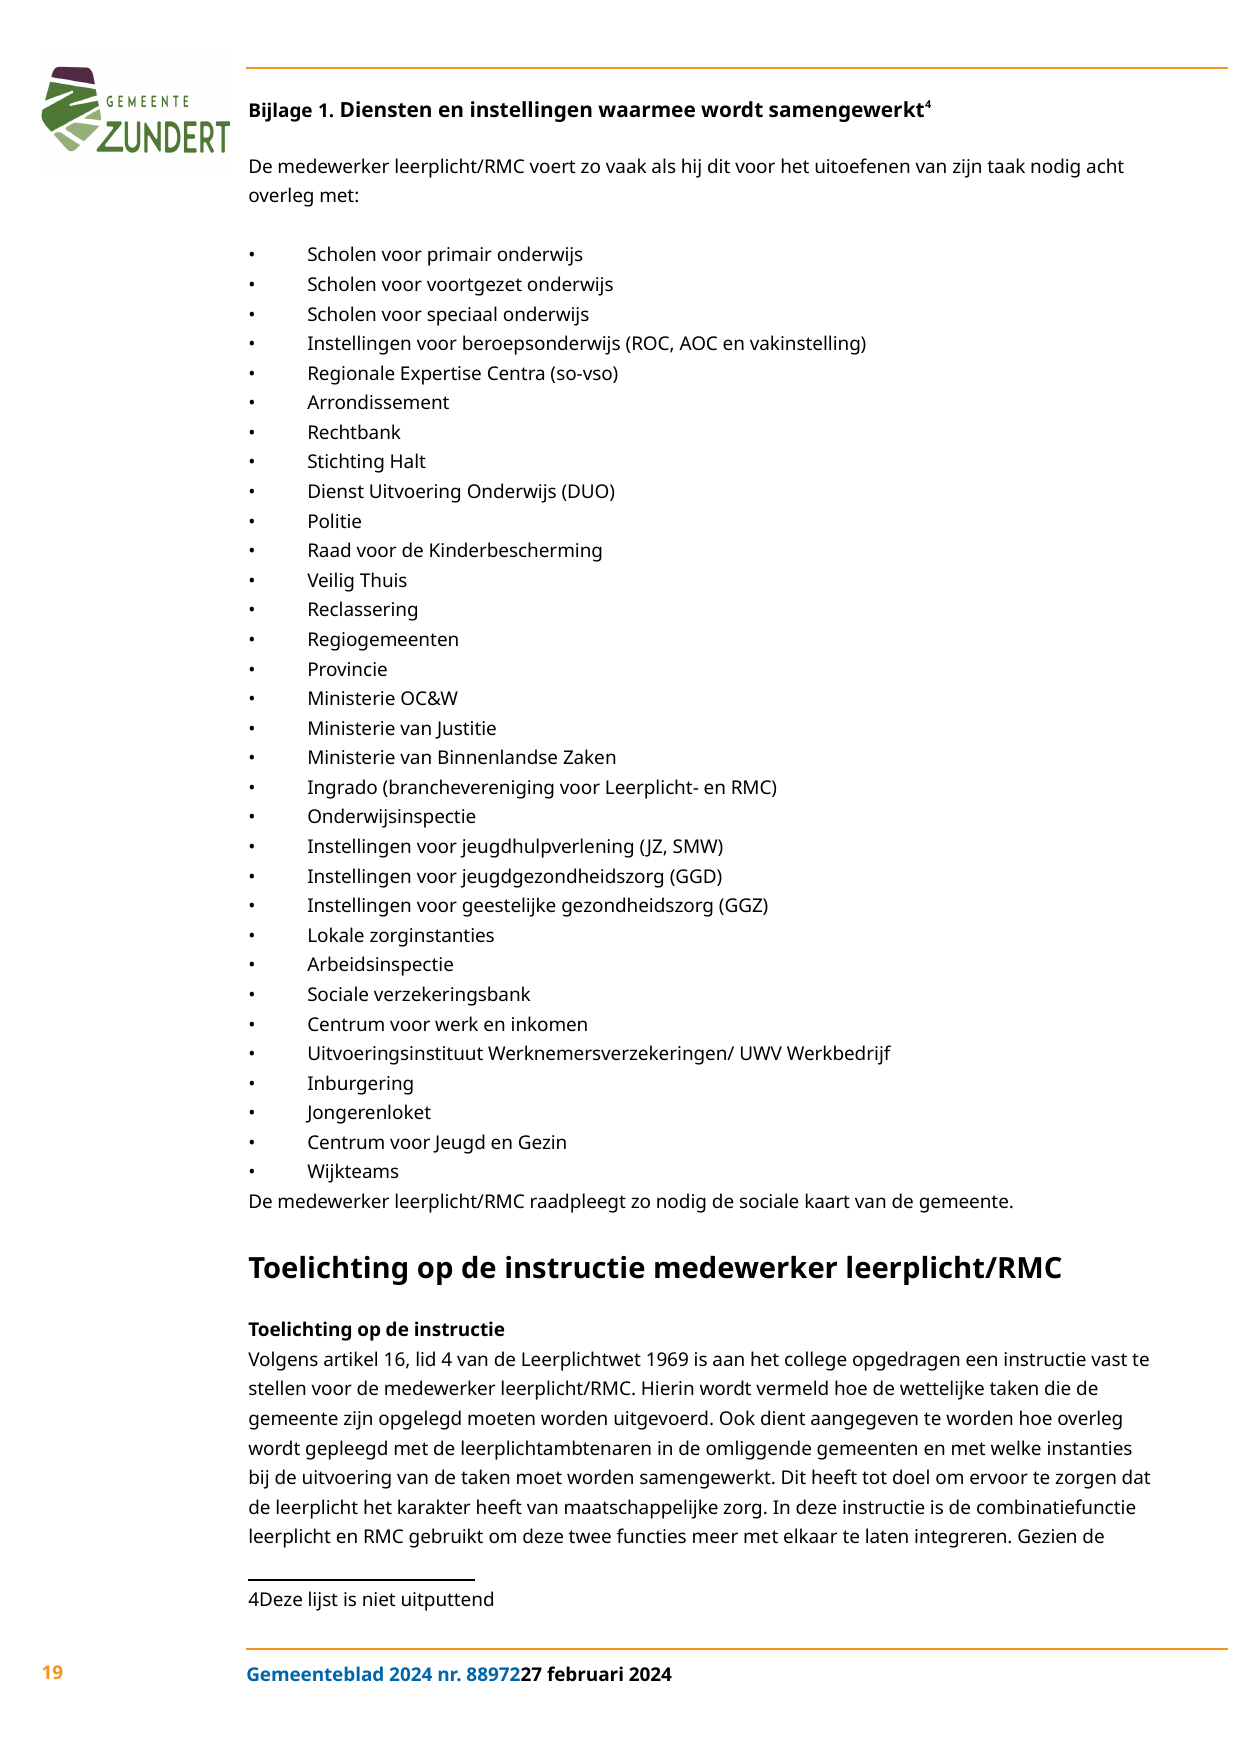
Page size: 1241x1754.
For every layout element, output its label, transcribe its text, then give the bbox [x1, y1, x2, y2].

text Bijlage 1. Diensten en instellingen waarmee wordt samengewerkt [248, 95, 1152, 123]
list Arbeidsinspectie [248, 952, 1152, 977]
picture [41, 47, 231, 172]
list Politie [248, 508, 1152, 534]
text Deze lijst is niet uitputtend [248, 1586, 1152, 1612]
text Toelichting op de instructie medewerker leerplicht/RMC [248, 1247, 1152, 1287]
list Regionale Expertise Centra (so-vso) [248, 360, 1152, 386]
list Wijkteams [248, 1159, 1152, 1184]
list Ministerie OC&W [248, 685, 1152, 711]
list Arrondissement [248, 389, 1152, 415]
list Ministerie van Justitie [248, 715, 1152, 741]
list Lokale zorginstanties [248, 922, 1152, 948]
list Jongerenloket [248, 1099, 1152, 1125]
text De medewerker leerplicht/RMC voert zo vaak als hij dit voor het uitoefenen van zijn taak nodig acht overleg met: [248, 153, 1152, 208]
list Ministerie van Binnenlandse Zaken [248, 744, 1152, 770]
list Sociale verzekeringsbank [248, 981, 1152, 1007]
list Uitvoeringsinstituut Werknemersverzekeringen/ UWV Werkbedrijf [248, 1040, 1152, 1066]
list Ingrado (branchevereniging voor Leerplicht- en RMC) [248, 774, 1152, 800]
list Veilig Thuis [248, 567, 1152, 593]
text De medewerker leerplicht/RMC raadpleegt zo nodig de sociale kaart van de gemeente. [248, 1188, 1152, 1214]
text Toelichting op de instructie [248, 1316, 1152, 1342]
list Scholen voor primair onderwijs [248, 242, 1152, 267]
list Instellingen voor jeugdhulpverlening (JZ, SMW) [248, 833, 1152, 859]
list Provincie [248, 656, 1152, 682]
text Volgens artikel 16, lid 4 van de Leerplichtwet 1969 is aan het college opgedragen een instructie vast te stellen voor de medewerker leerplicht/RMC. Hierin wordt vermeld hoe de wettelijke taken die de gemeente zijn opgelegd moeten worden uitgevoerd. Ook dient aangegeven te worden hoe overleg wordt gepleegd met de leerplichtambtenaren in de omliggende gemeenten en met welke instanties bij de uitvoering van de taken moet worden samengewerkt. Dit heeft tot doel om ervoor te zorgen dat de leerplicht het karakter heeft van maatschappelijke zorg. In deze instructie is de combinatiefunctie leerplicht en RMC gebruikt om deze twee functies meer met elkaar te laten integreren. Gezien de [248, 1346, 1152, 1549]
list Stichting Halt [248, 449, 1152, 474]
list Instellingen voor beroepsonderwijs (ROC, AOC en vakinstelling) [248, 330, 1152, 356]
list Instellingen voor jeugdgezondheidszorg (GGD) [248, 863, 1152, 889]
list Centrum voor werk en inkomen [248, 1011, 1152, 1037]
list Raad voor de Kinderbescherming [248, 537, 1152, 563]
list Dienst Uitvoering Onderwijs (DUO) [248, 478, 1152, 504]
list Reclassering [248, 597, 1152, 622]
list Instellingen voor geestelijke gezondheidszorg (GGZ) [248, 892, 1152, 918]
list Onderwijsinspectie [248, 804, 1152, 829]
list Scholen voor voortgezet onderwijs [248, 271, 1152, 297]
list Centrum voor Jeugd en Gezin [248, 1129, 1152, 1155]
list Regiogemeenten [248, 626, 1152, 652]
list Scholen voor speciaal onderwijs [248, 301, 1152, 327]
list Inburgering [248, 1070, 1152, 1096]
list Rechtbank [248, 419, 1152, 445]
